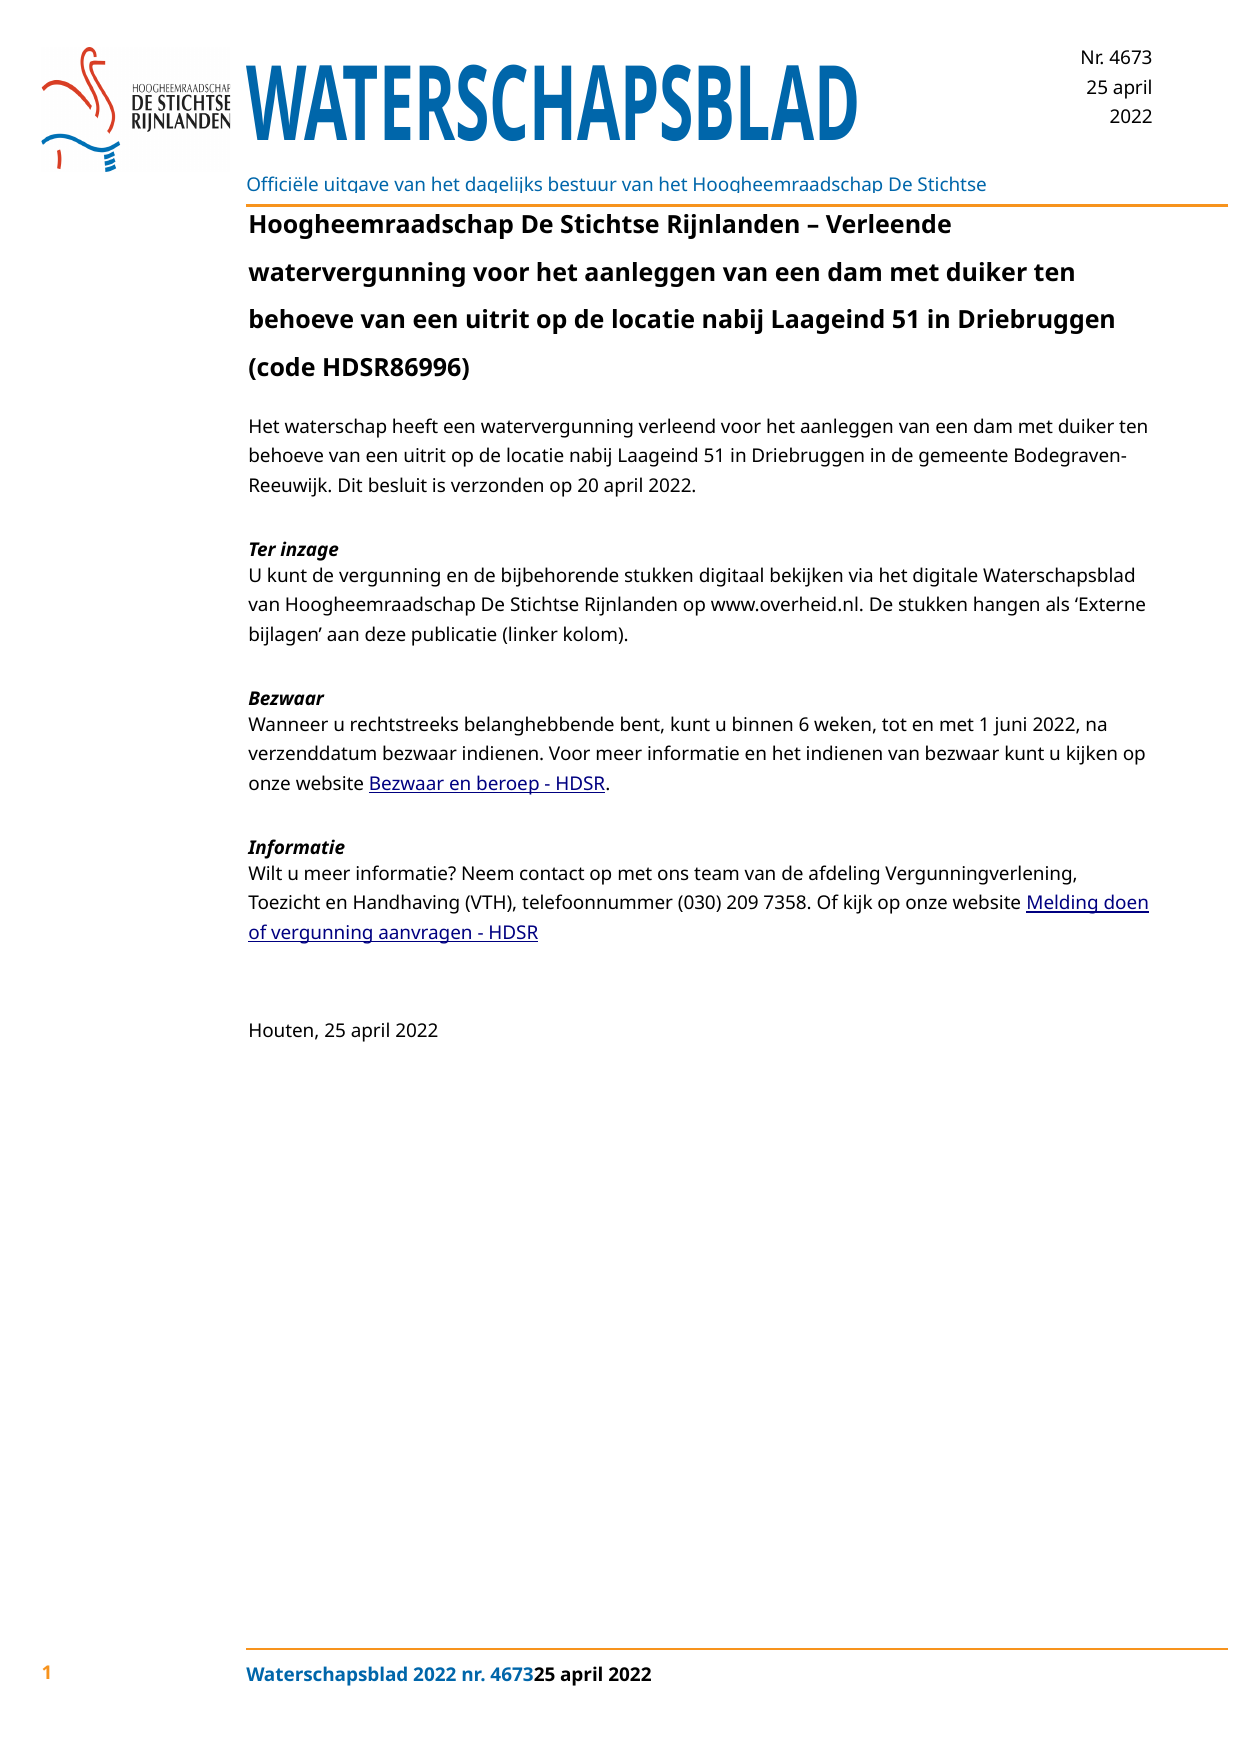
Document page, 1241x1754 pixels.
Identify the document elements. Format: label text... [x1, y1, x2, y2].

text Ter inzage [248, 536, 1152, 562]
text Houten, 25 april 2022 [248, 1017, 1152, 1043]
picture [41, 47, 231, 172]
text Wilt u meer informatie? Neem contact op met ons team van de afdeling Vergunningverlening, Toezicht en Handhaving (VTH), telefoonnummer (030) 209 7358. Of kijk op onze website Melding doen of vergunning aanvragen - HDSR [248, 860, 1152, 944]
text Het waterschap heeft een watervergunning verleend voor het aanleggen van een dam met duiker ten behoeve van een uitrit op de locatie nabij Laageind 51 in Driebruggen in de gemeente Bodegraven-Reeuwijk. Dit besluit is verzonden op 20 april 2022. [248, 413, 1152, 498]
text Wanneer u rechtstreeks belanghebbende bent, kunt u binnen 6 weken, tot en met 1 juni 2022, na verzenddatum bezwaar indienen. Voor meer informatie en het indienen van bezwaar kunt u kijken op onze website Bezwaar en beroep - HDSR. [248, 711, 1152, 796]
text U kunt de vergunning en de bijbehorende stukken digitaal bekijken via het digitale Waterschapsblad van Hoogheemraadschap De Stichtse Rijnlanden op www.overheid.nl. De stukken hangen als ‘Externe bijlagen’ aan deze publicatie (linker kolom). [248, 562, 1152, 647]
text Informatie [248, 834, 1152, 860]
text Hoogheemraadschap De Stichtse Rijnlanden – Verleende watervergunning voor het aanleggen van een dam met duiker ten behoeve van een uitrit op de locatie nabij Laageind 51 in Driebruggen (code HDSR86996) [248, 207, 1152, 384]
text Bezwaar [248, 685, 1152, 711]
